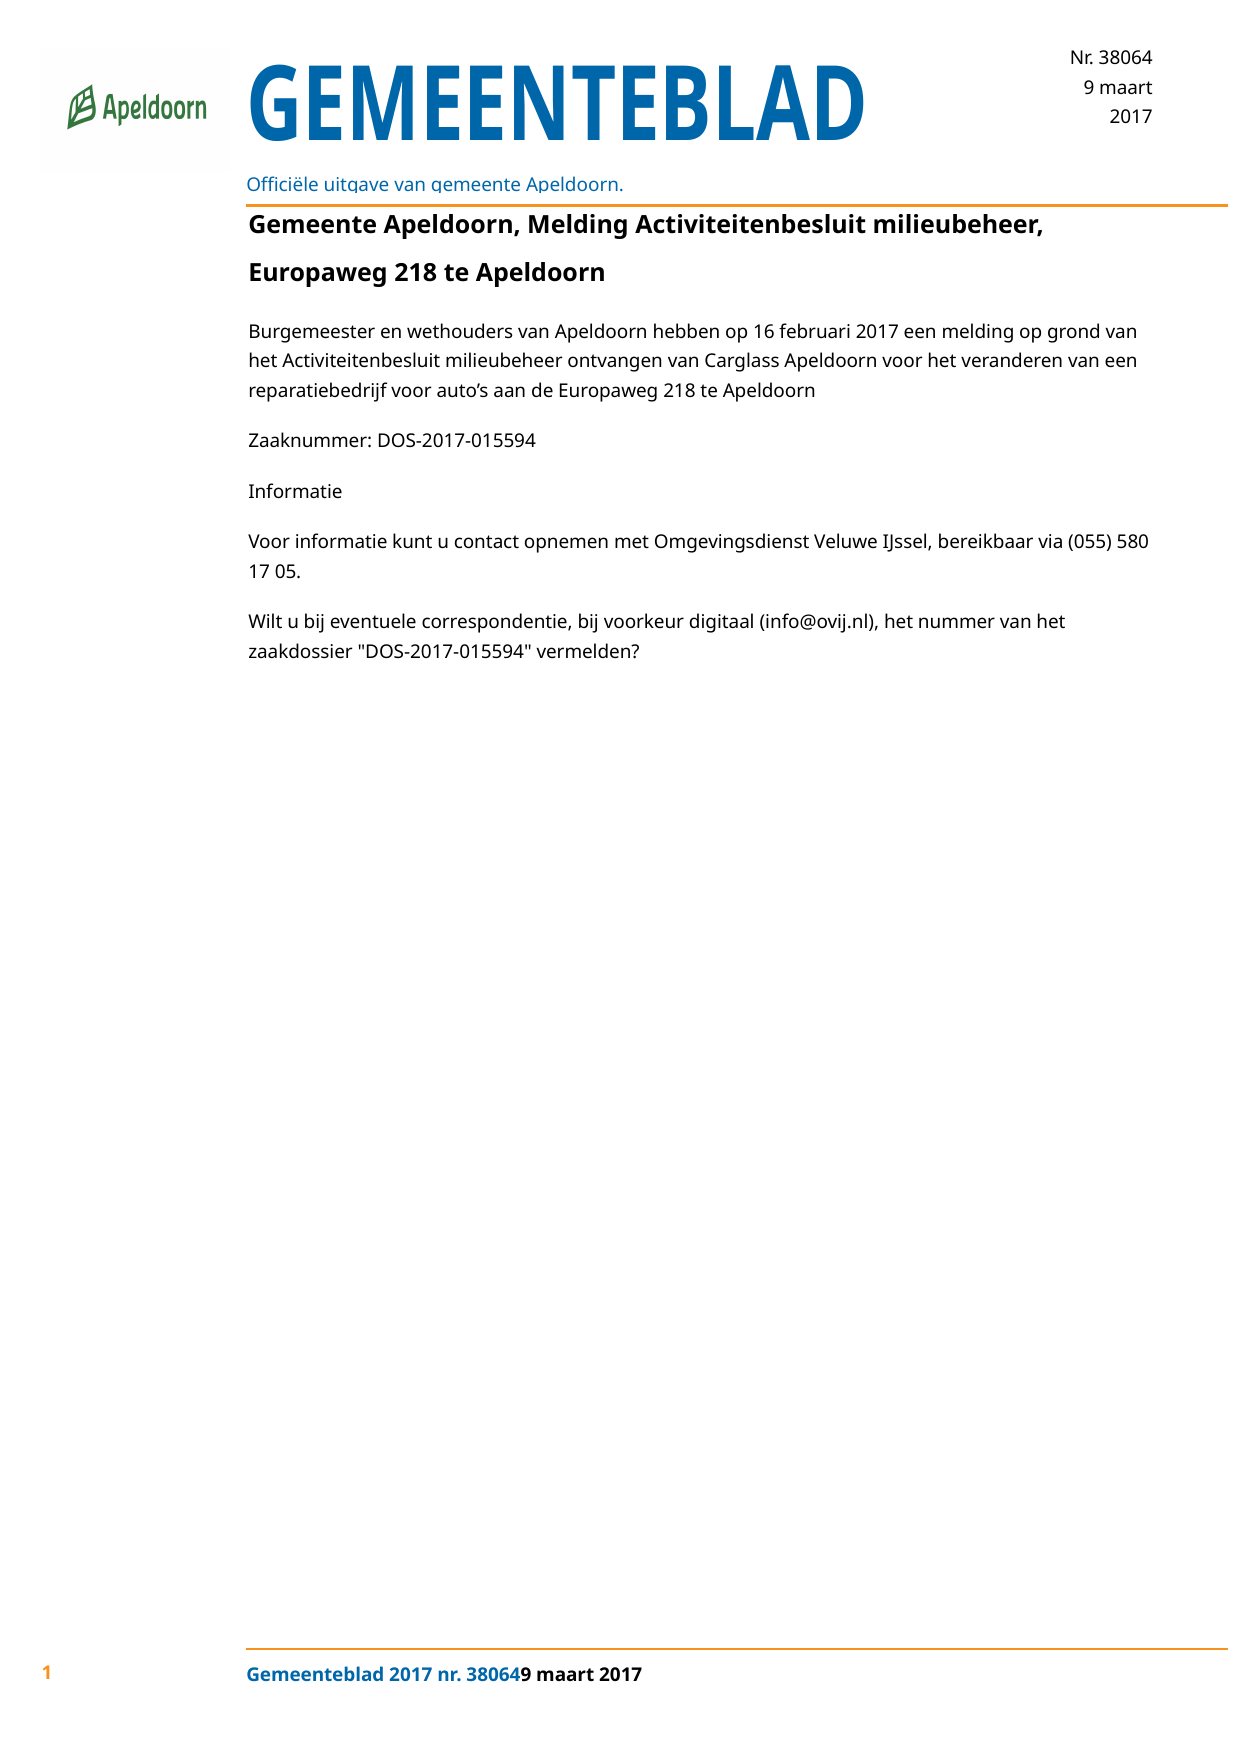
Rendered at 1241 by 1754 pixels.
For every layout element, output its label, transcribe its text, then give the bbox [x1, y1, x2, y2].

text Gemeente Apeldoorn, Melding Activiteitenbesluit milieubeheer, Europaweg 218 te Apeldoorn [248, 207, 1152, 288]
text Voor informatie kunt u contact opnemen met Omgevingsdienst Veluwe IJssel, bereikbaar via (055) 580 17 05. [248, 528, 1152, 584]
text Wilt u bij eventuele correspondentie, bij voorkeur digitaal (info@ovij.nl), het nummer van het zaakdossier "DOS-2017-015594" vermelden? [248, 608, 1152, 664]
picture [41, 47, 231, 172]
text Informatie [248, 478, 1152, 504]
text Zaaknummer: DOS-2017-015594 [248, 427, 1152, 453]
text Burgemeester en wethouders van Apeldoorn hebben op 16 februari 2017 een melding op grond van het Activiteitenbesluit milieubeheer ontvangen van Carglass Apeldoorn voor het veranderen van een reparatiebedrijf voor auto’s aan de Europaweg 218 te Apeldoorn [248, 318, 1152, 403]
